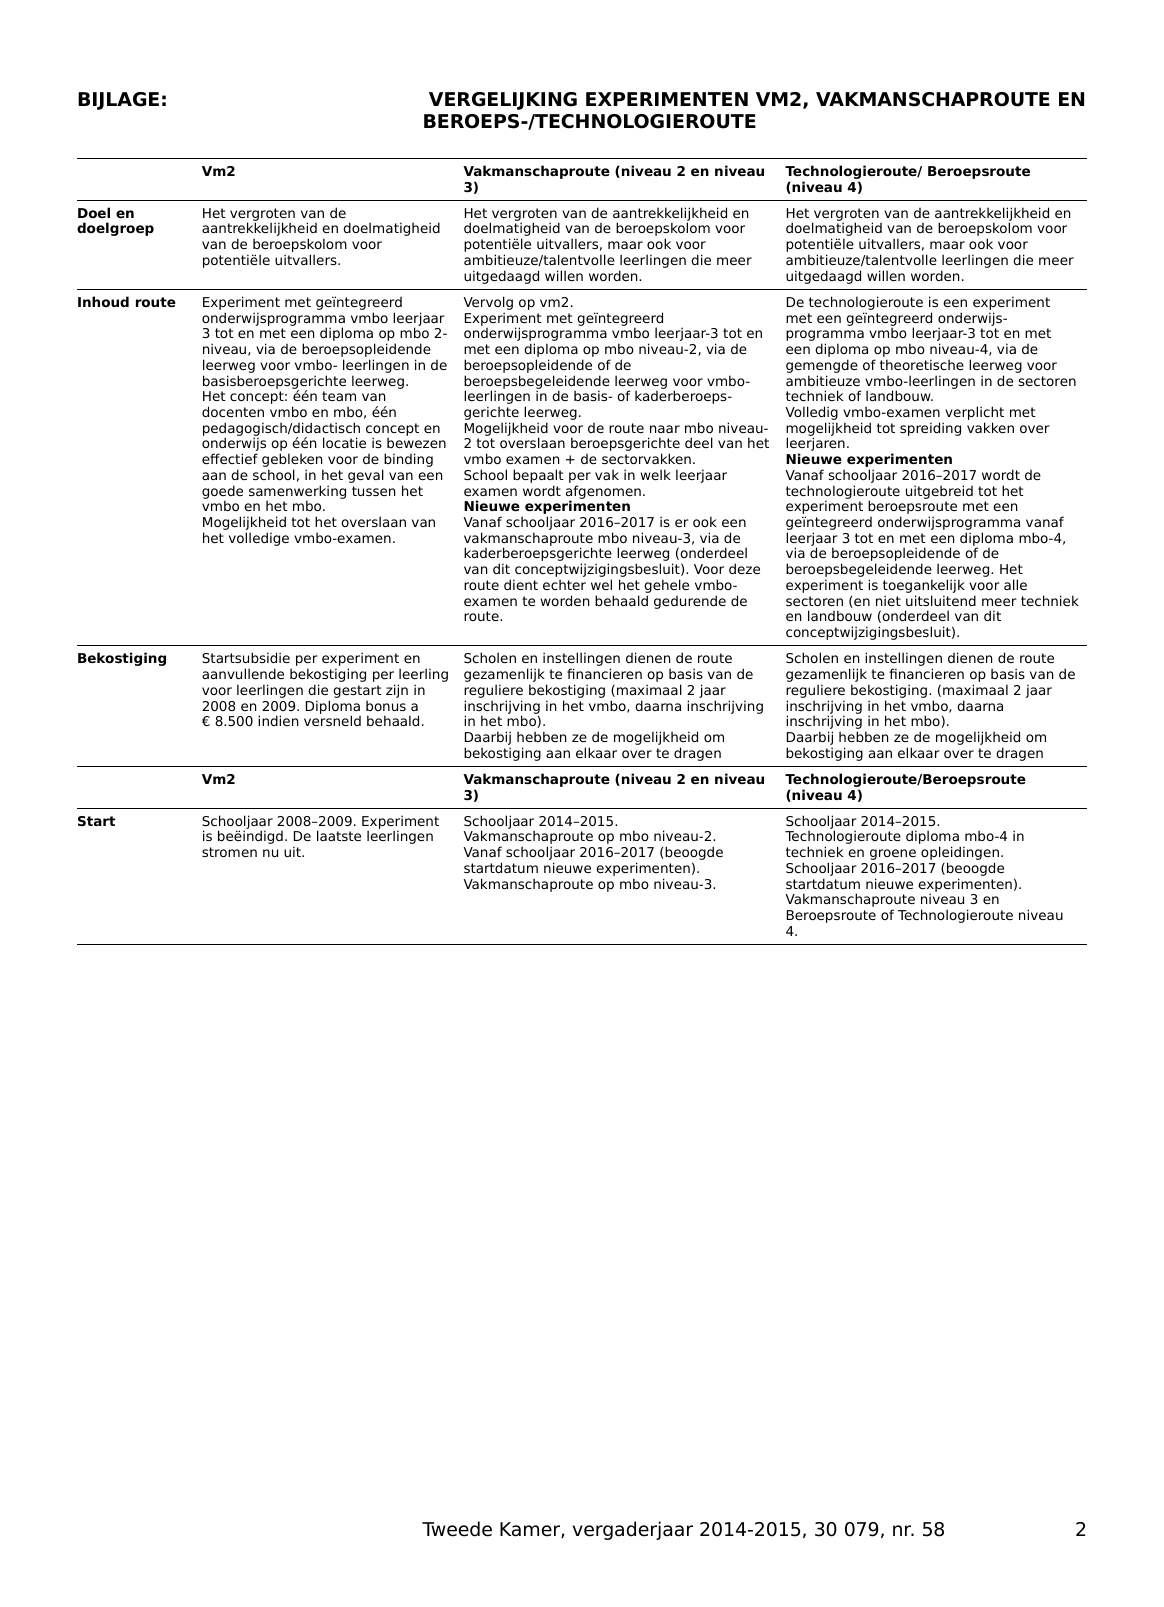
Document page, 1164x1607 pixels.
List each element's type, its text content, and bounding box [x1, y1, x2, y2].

table_cell Technologieroute/Beroepsroute (niveau 4) [780, 767, 1087, 808]
table_cell Startsubsidie per experiment en aanvullende bekostiging per leerling voor leerlingen die gestart zijn in 2008 en 2009. Diploma bonus a € 8.500 indien versneld behaald. [196, 646, 457, 766]
table_cell Experiment met geïntegreerd onderwijsprogramma vmbo leerjaar 3 tot en met een diploma op mbo 2-niveau, via de beroepsopleidende leerweg voor vmbo- leerlingen in de basisberoepsgerichte leerweg. Het concept: één team van docenten vmbo en mbo, één pedagogisch/didactisch concept en onderwijs op één locatie is bewezen effectief gebleken voor de binding aan de school, in het geval van een goede samenwerking tussen het vmbo en het mbo. Mogelijkheid tot het overslaan van het volledige vmbo-examen. [196, 290, 457, 645]
table_cell Het vergroten van de aantrekkelijkheid en doelmatigheid van de beroepskolom voor potentiële uitvallers, maar ook voor ambitieuze/talentvolle leerlingen die meer uitgedaagd willen worden. [457, 201, 779, 289]
table_cell Bekostiging [77, 646, 196, 766]
table_cell Scholen en instellingen dienen de route gezamenlijk te financieren op basis van de reguliere bekostiging. (maximaal 2 jaar inschrijving in het vmbo, daarna inschrijving in het mbo). Daarbij hebben ze de mogelijkheid om bekostiging aan elkaar over te dragen [780, 646, 1087, 766]
table_cell Vm2 [196, 767, 457, 808]
table_cell Vervolg op vm2. Experiment met geïntegreerd onderwijsprogramma vmbo leerjaar-3 tot en met een diploma op mbo niveau-2, via de beroepsopleidende of de beroepsbegeleidende leerweg voor vmbo-leerlingen in de basis- of kaderberoeps-gerichte leerweg. Mogelijkheid voor de route naar mbo niveau-2 tot overslaan beroepsgerichte deel van het vmbo examen + de sectorvakken. School bepaalt per vak in welk leerjaar examen wordt afgenomen. Nieuwe experimenten Vanaf schooljaar 2016–2017 is er ook een vakmanschaproute mbo niveau-3, via de kaderberoepsgerichte leerweg (onderdeel van dit conceptwijzigingsbesluit). Voor deze route dient echter wel het gehele vmbo-examen te worden behaald gedurende de route. [457, 290, 779, 645]
table_cell Start [77, 809, 196, 944]
table_header Vm2 [196, 159, 457, 200]
table_cell Doel en doelgroep [77, 201, 196, 289]
table_cell Inhoud route [77, 290, 196, 645]
table_cell Schooljaar 2014–2015. Vakmanschaproute op mbo niveau-2. Vanaf schooljaar 2016–2017 (beoogde startdatum nieuwe experimenten). Vakmanschaproute op mbo niveau-3. [457, 809, 779, 944]
table_cell Vakmanschaproute (niveau 2 en niveau 3) [457, 767, 779, 808]
table_header [77, 159, 196, 200]
table_cell Scholen en instellingen dienen de route gezamenlijk te financieren op basis van de reguliere bekostiging (maximaal 2 jaar inschrijving in het vmbo, daarna inschrijving in het mbo). Daarbij hebben ze de mogelijkheid om bekostiging aan elkaar over te dragen [457, 646, 779, 766]
table_cell Het vergroten van de aantrekkelijkheid en doelmatigheid van de beroepskolom voor potentiële uitvallers. [196, 201, 457, 289]
table_header Vakmanschaproute (niveau 2 en niveau 3) [457, 159, 779, 200]
subtitle BIJLAGE: VERGELIJKING EXPERIMENTEN VM2, VAKMANSCHAPROUTE EN BEROEPS-/TECHNOLOGIEROUTE [77, 89, 1087, 133]
table_cell Het vergroten van de aantrekkelijkheid en doelmatigheid van de beroepskolom voor potentiële uitvallers, maar ook voor ambitieuze/talentvolle leerlingen die meer uitgedaagd willen worden. [780, 201, 1087, 289]
table_cell Schooljaar 2008–2009. Experiment is beëindigd. De laatste leerlingen stromen nu uit. [196, 809, 457, 944]
table_cell Schooljaar 2014–2015. Technologieroute diploma mbo-4 in techniek en groene opleidingen. Schooljaar 2016–2017 (beoogde startdatum nieuwe experimenten). Vakmanschaproute niveau 3 en Beroepsroute of Technologieroute niveau 4. [780, 809, 1087, 944]
table_header Technologieroute/ Beroepsroute (niveau 4) [780, 159, 1087, 200]
table_cell [77, 767, 196, 808]
table_cell De technologieroute is een experiment met een geïntegreerd onderwijs-programma vmbo leerjaar-3 tot en met een diploma op mbo niveau-4, via de gemengde of theoretische leerweg voor ambitieuze vmbo-leerlingen in de sectoren techniek of landbouw. Volledig vmbo-examen verplicht met mogelijkheid tot spreiding vakken over leerjaren. Nieuwe experimenten Vanaf schooljaar 2016–2017 wordt de technologieroute uitgebreid tot het experiment beroepsroute met een geïntegreerd onderwijsprogramma vanaf leerjaar 3 tot en met een diploma mbo-4, via de beroepsopleidende of de beroepsbegeleidende leerweg. Het experiment is toegankelijk voor alle sectoren (en niet uitsluitend meer techniek en landbouw (onderdeel van dit conceptwijzigingsbesluit). [780, 290, 1087, 645]
